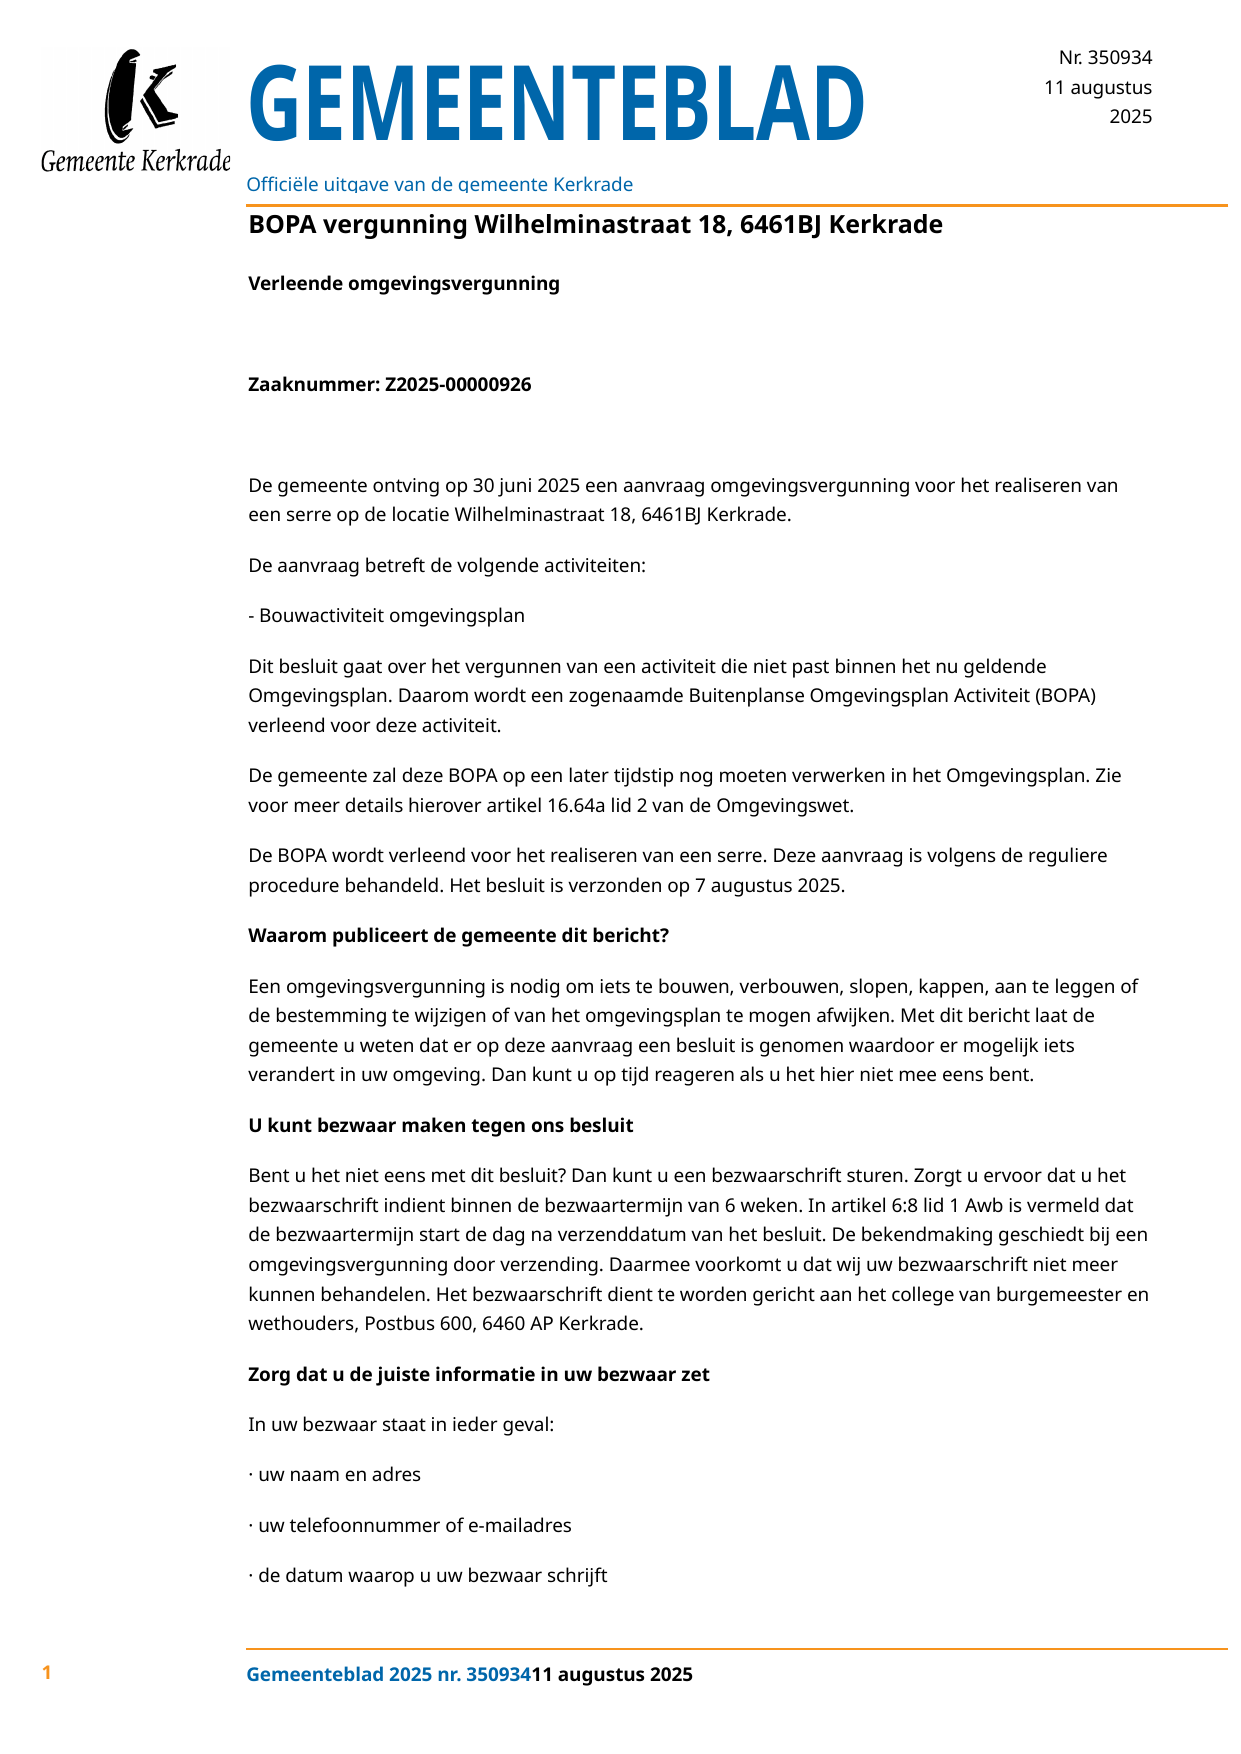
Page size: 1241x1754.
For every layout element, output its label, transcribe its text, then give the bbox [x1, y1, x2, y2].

text De gemeente zal deze BOPA op een later tijdstip nog moeten verwerken in het Omgevingsplan. Zie voor meer details hierover artikel 16.64a lid 2 van de Omgevingswet. [248, 762, 1152, 818]
text Zorg dat u de juiste informatie in uw bezwaar zet [248, 1361, 1152, 1386]
text · uw telefoonnummer of e-mailadres [248, 1512, 1152, 1538]
text BOPA vergunning Wilhelminastraat 18, 6461BJ Kerkrade [248, 207, 1152, 241]
text Bent u het niet eens met dit besluit? Dan kunt u een bezwaarschrift sturen. Zorgt u ervoor dat u het bezwaarschrift indient binnen de bezwaartermijn van 6 weken. In artikel 6:8 lid 1 Awb is vermeld dat de bezwaartermijn start de dag na verzenddatum van het besluit. De bekendmaking geschiedt bij een omgevingsvergunning door verzending. Daarmee voorkomt u dat wij uw bezwaarschrift niet meer kunnen behandelen. Het bezwaarschrift dient te worden gericht aan het college van burgemeester en wethouders, Postbus 600, 6460 AP Kerkrade. [248, 1162, 1152, 1336]
picture [41, 47, 231, 172]
text Een omgevingsvergunning is nodig om iets te bouwen, verbouwen, slopen, kappen, aan te leggen of de bestemming te wijzigen of van het omgevingsplan te mogen afwijken. Met dit bericht laat de gemeente u weten dat er op deze aanvraag een besluit is genomen waardoor er mogelijk iets verandert in uw omgeving. Dan kunt u op tijd reageren als u het hier niet mee eens bent. [248, 973, 1152, 1087]
text Waarom publiceert de gemeente dit bericht? [248, 922, 1152, 948]
text De aanvraag betreft de volgende activiteiten: [248, 552, 1152, 578]
text U kunt bezwaar maken tegen ons besluit [248, 1112, 1152, 1138]
text In uw bezwaar staat in ieder geval: [248, 1411, 1152, 1437]
text · uw naam en adres [248, 1462, 1152, 1487]
text De gemeente ontving op 30 juni 2025 een aanvraag omgevingsvergunning voor het realiseren van een serre op de locatie Wilhelminastraat 18, 6461BJ Kerkrade. [248, 472, 1152, 527]
text Verleende omgevingsvergunning [248, 270, 1152, 296]
text De BOPA wordt verleend voor het realiseren van een serre. Deze aanvraag is volgens de reguliere procedure behandeld. Het besluit is verzonden op 7 augustus 2025. [248, 842, 1152, 898]
text Dit besluit gaat over het vergunnen van een activiteit die niet past binnen het nu geldende Omgevingsplan. Daarom wordt een zogenaamde Buitenplanse Omgevingsplan Activiteit (BOPA) verleend voor deze activiteit. [248, 653, 1152, 738]
text Zaaknummer: Z2025-00000926 [248, 371, 1152, 397]
text · de datum waarop u uw bezwaar schrijft [248, 1562, 1152, 1588]
text - Bouwactiviteit omgevingsplan [248, 602, 1152, 628]
